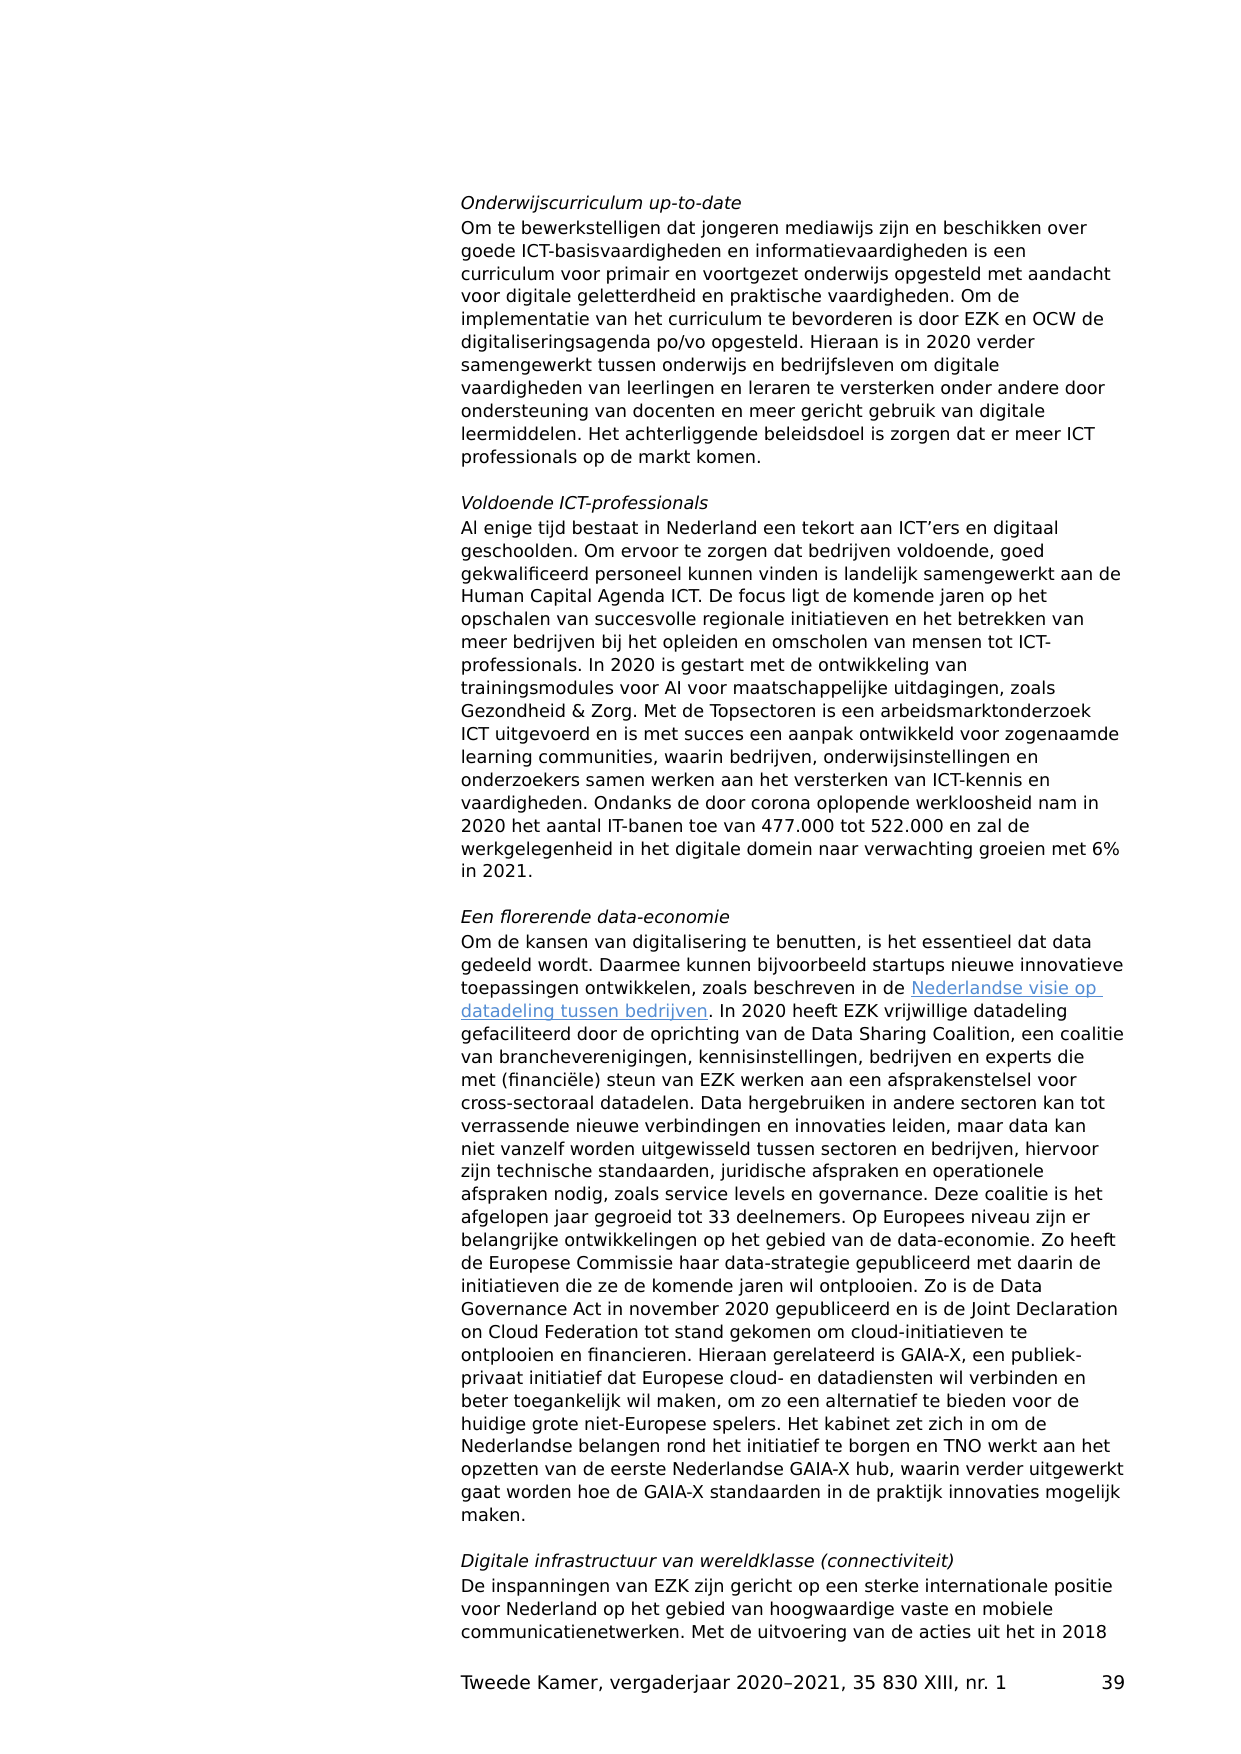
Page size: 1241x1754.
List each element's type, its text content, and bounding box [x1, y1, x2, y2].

text Voldoende ICT-professionals [461, 491, 1125, 514]
text Al enige tijd bestaat in Nederland een tekort aan ICT’ers en digitaal geschoolden. Om ervoor te zorgen dat bedrijven voldoende, goed gekwalificeerd personeel kunnen vinden is landelijk samengewerkt aan de Human Capital Agenda ICT. De focus ligt de komende jaren op het opschalen van succesvolle regionale initiatieven en het betrekken van meer bedrijven bij het opleiden en omscholen van mensen tot ICT-professionals. In 2020 is gestart met de ontwikkeling van trainingsmodules voor AI voor maatschappelijke uitdagingen, zoals Gezondheid & Zorg. Met de Topsectoren is een arbeidsmarktonderzoek ICT uitgevoerd en is met succes een aanpak ontwikkeld voor zogenaamde learning communities, waarin bedrijven, onderwijsinstellingen en onderzoekers samen werken aan het versterken van ICT-kennis en vaardigheden. Ondanks de door corona oplopende werkloosheid nam in 2020 het aantal IT-banen toe van 477.000 tot 522.000 en zal de werkgelegenheid in het digitale domein naar verwachting groeien met 6% in 2021. [461, 516, 1125, 882]
text Om de kansen van digitalisering te benutten, is het essentieel dat data gedeeld wordt. Daarmee kunnen bijvoorbeeld startups nieuwe innovatieve toepassingen ontwikkelen, zoals beschreven in de Nederlandse visie op datadeling tussen bedrijven. In 2020 heeft EZK vrijwillige datadeling gefaciliteerd door de oprichting van de Data Sharing Coalition, een coalitie van brancheverenigingen, kennisinstellingen, bedrijven en experts die met (financiële) steun van EZK werken aan een afsprakenstelsel voor cross-sectoraal datadelen. Data hergebruiken in andere sectoren kan tot verrassende nieuwe verbindingen en innovaties leiden, maar data kan niet vanzelf worden uitgewisseld tussen sectoren en bedrijven, hiervoor zijn technische standaarden, juridische afspraken en operationele afspraken nodig, zoals service levels en governance. Deze coalitie is het afgelopen jaar gegroeid tot 33 deelnemers. Op Europees niveau zijn er belangrijke ontwikkelingen op het gebied van de data-economie. Zo heeft de Europese Commissie haar data-strategie gepubliceerd met daarin de initiatieven die ze de komende jaren wil ontplooien. Zo is de Data Governance Act in november 2020 gepubliceerd en is de Joint Declaration on Cloud Federation tot stand gekomen om cloud-initiatieven te ontplooien en financieren. Hieraan gerelateerd is GAIA-X, een publiek-privaat initiatief dat Europese cloud- en datadiensten wil verbinden en beter toegankelijk wil maken, om zo een alternatief te bieden voor de huidige grote niet-Europese spelers. Het kabinet zet zich in om de Nederlandse belangen rond het initiatief te borgen en TNO werkt aan het opzetten van de eerste Nederlandse GAIA-X hub, waarin verder uitgewerkt gaat worden hoe de GAIA-X standaarden in de praktijk innovaties mogelijk maken. [461, 930, 1125, 1526]
text Een florerende data-economie [461, 905, 1125, 928]
text Digitale infrastructuur van wereldklasse (connectiviteit) [461, 1549, 1125, 1572]
text Om te bewerkstelligen dat jongeren mediawijs zijn en beschikken over goede ICT-basisvaardigheden en informatievaardigheden is een curriculum voor primair en voortgezet onderwijs opgesteld met aandacht voor digitale geletterdheid en praktische vaardigheden. Om de implementatie van het curriculum te bevorderen is door EZK en OCW de digitaliseringsagenda po/vo opgesteld. Hieraan is in 2020 verder samengewerkt tussen onderwijs en bedrijfsleven om digitale vaardigheden van leerlingen en leraren te versterken onder andere door ondersteuning van docenten en meer gericht gebruik van digitale leermiddelen. Het achterliggende beleidsdoel is zorgen dat er meer ICT professionals op de markt komen. [461, 216, 1125, 468]
text De inspanningen van EZK zijn gericht op een sterke internationale positie voor Nederland op het gebied van hoogwaardige vaste en mobiele communicatienetwerken. Met de uitvoering van de acties uit het in 2018 [461, 1574, 1125, 1643]
text Onderwijscurriculum up-to-date [461, 191, 1125, 214]
